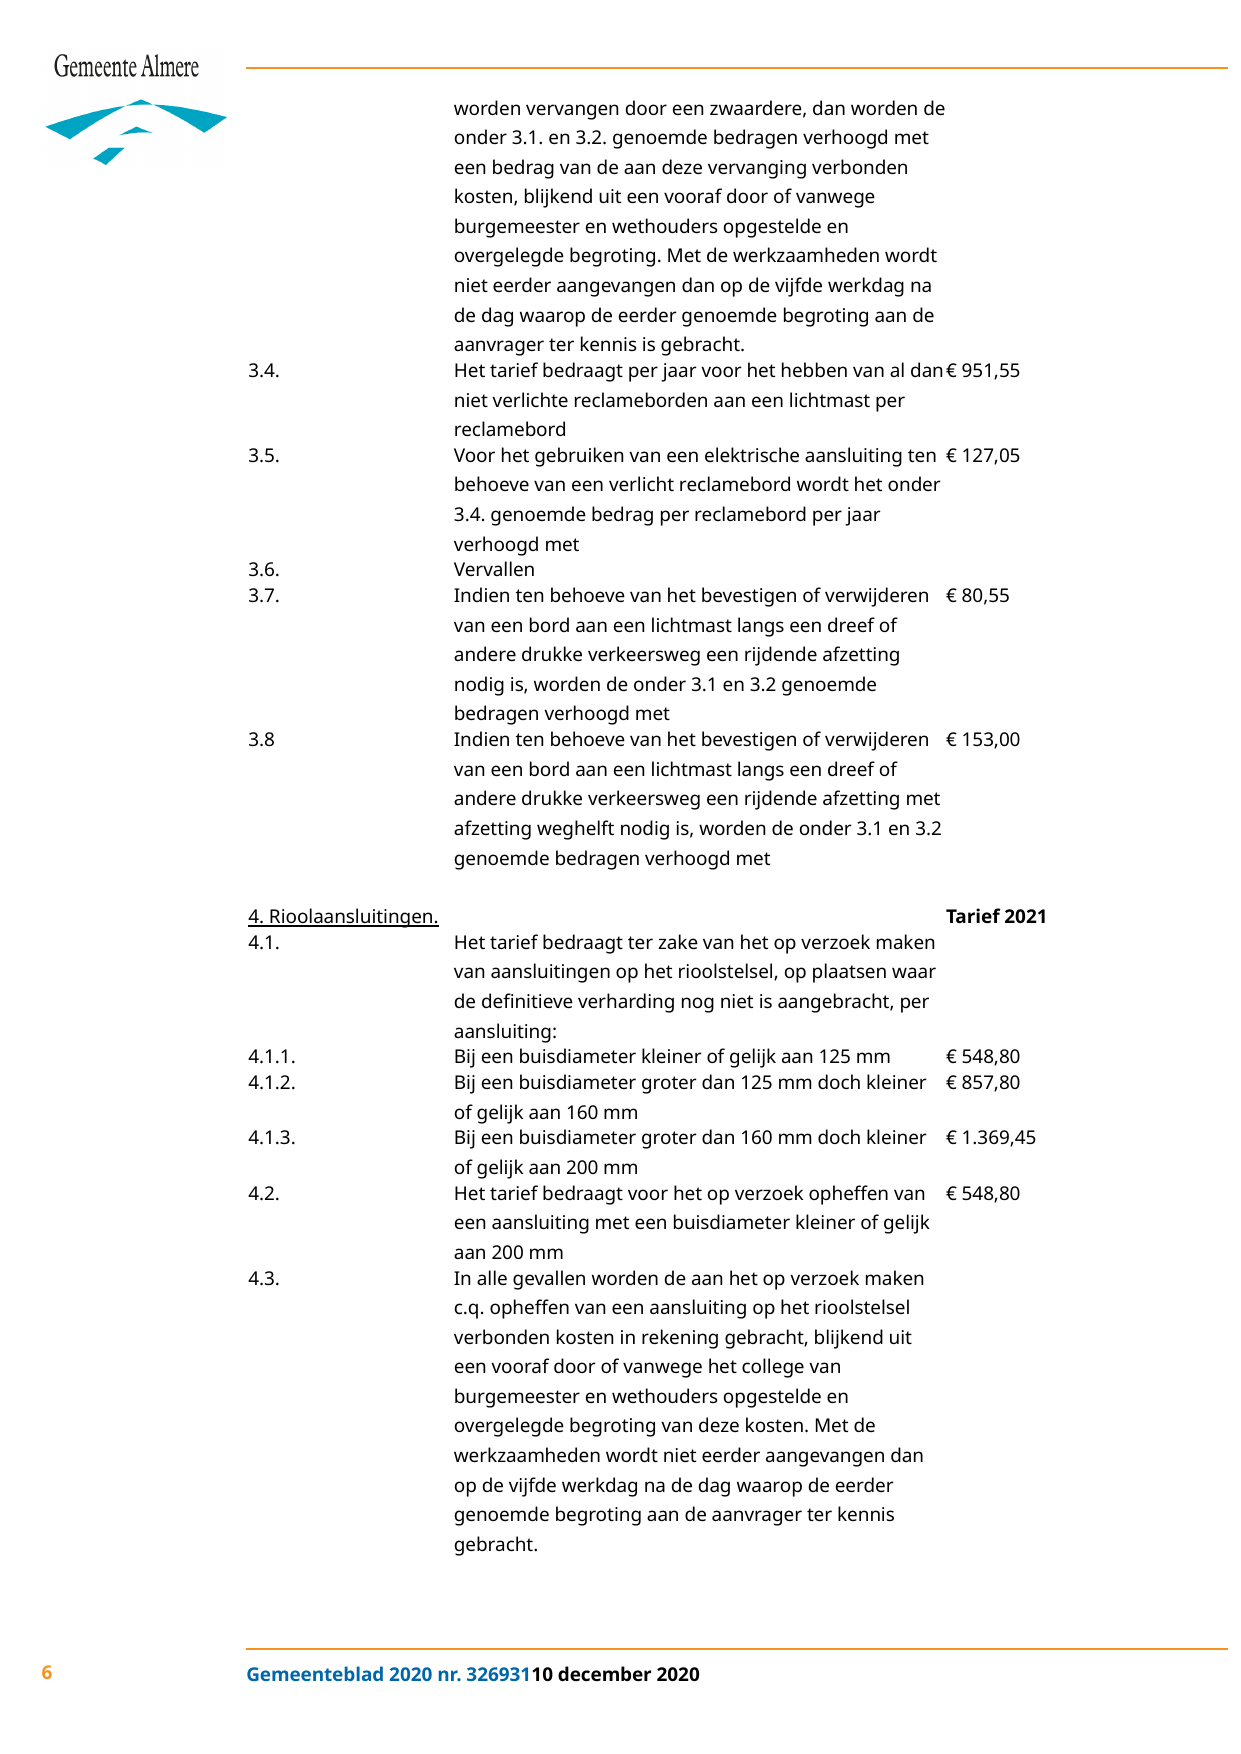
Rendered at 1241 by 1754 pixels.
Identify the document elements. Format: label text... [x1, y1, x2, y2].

table_cell Vervallen [454, 557, 946, 582]
table_cell € 1.369,45 [946, 1125, 1152, 1180]
table_cell [946, 929, 1152, 1043]
table_cell € 80,55 [946, 582, 1152, 726]
table_cell 4.3. [248, 1265, 454, 1557]
table_cell 4.1.1. [248, 1044, 454, 1069]
table_cell Het tarief bedraagt voor het op verzoek opheffen van een aansluiting met een buisdiameter kleiner of gelijk aan 200 mm [454, 1180, 946, 1265]
table_cell 3.7. [248, 582, 454, 726]
table_cell € 857,80 [946, 1069, 1152, 1124]
table_cell 3.6. [248, 557, 454, 582]
table_cell 4.2. [248, 1180, 454, 1265]
table_cell Voor het gebruiken van een elektrische aansluiting ten behoeve van een verlicht reclamebord wordt het onder 3.4. genoemde bedrag per reclamebord per jaar verhoogd met [454, 442, 946, 557]
table_header 4. Rioolaansluitingen. [248, 903, 946, 929]
table_cell [946, 557, 1152, 582]
table_cell Bij een buisdiameter kleiner of gelijk aan 125 mm [454, 1044, 946, 1069]
picture [41, 47, 231, 172]
table_header Tarief 2021 [946, 903, 1152, 929]
table_cell Indien ten behoeve van het bevestigen of verwijderen van een bord aan een lichtmast langs een dreef of andere drukke verkeersweg een rijdende afzetting nodig is, worden de onder 3.1 en 3.2 genoemde bedragen verhoogd met [454, 582, 946, 726]
table_cell In alle gevallen worden de aan het op verzoek maken c.q. opheffen van een aansluiting op het rioolstelsel verbonden kosten in rekening gebracht, blijkend uit een vooraf door of vanwege het college van burgemeester en wethouders opgestelde en overgelegde begroting van deze kosten. Met de werkzaamheden wordt niet eerder aangevangen dan op de vijfde werkdag na de dag waarop de eerder genoemde begroting aan de aanvrager ter kennis gebracht. [454, 1265, 946, 1557]
table_cell Bij een buisdiameter groter dan 125 mm doch kleiner of gelijk aan 160 mm [454, 1069, 946, 1124]
table_cell 3.5. [248, 442, 454, 557]
table_cell 3.4. [248, 357, 454, 442]
table_cell worden vervangen door een zwaardere, dan worden de onder 3.1. en 3.2. genoemde bedragen verhoogd met een bedrag van de aan deze vervanging verbonden kosten, blijkend uit een vooraf door of vanwege burgemeester en wethouders opgestelde en overgelegde begroting. Met de werkzaamheden wordt niet eerder aangevangen dan op de vijfde werkdag na de dag waarop de eerder genoemde begroting aan de aanvrager ter kennis is gebracht. [454, 95, 946, 357]
table_cell Indien ten behoeve van het bevestigen of verwijderen van een bord aan een lichtmast langs een dreef of andere drukke verkeersweg een rijdende afzetting met afzetting weghelft nodig is, worden de onder 3.1 en 3.2 genoemde bedragen verhoogd met [454, 726, 946, 870]
table_cell 4.1.2. [248, 1069, 454, 1124]
table_cell Bij een buisdiameter groter dan 160 mm doch kleiner of gelijk aan 200 mm [454, 1125, 946, 1180]
table_cell € 153,00 [946, 726, 1152, 870]
table_cell € 127,05 [946, 442, 1152, 557]
table_cell [248, 95, 454, 357]
table_cell € 951,55 [946, 357, 1152, 442]
table_cell 4.1. [248, 929, 454, 1043]
table_cell Het tarief bedraagt ter zake van het op verzoek maken van aansluitingen op het rioolstelsel, op plaatsen waar de definitieve verharding nog niet is aangebracht, per aansluiting: [454, 929, 946, 1043]
table_cell € 548,80 [946, 1180, 1152, 1265]
table_cell [946, 1265, 1152, 1557]
table_cell € 548,80 [946, 1044, 1152, 1069]
table_cell 3.8 [248, 726, 454, 870]
table_cell 4.1.3. [248, 1125, 454, 1180]
table_cell Het tarief bedraagt per jaar voor het hebben van al dan niet verlichte reclameborden aan een lichtmast per reclamebord [454, 357, 946, 442]
table_cell [946, 95, 1152, 357]
